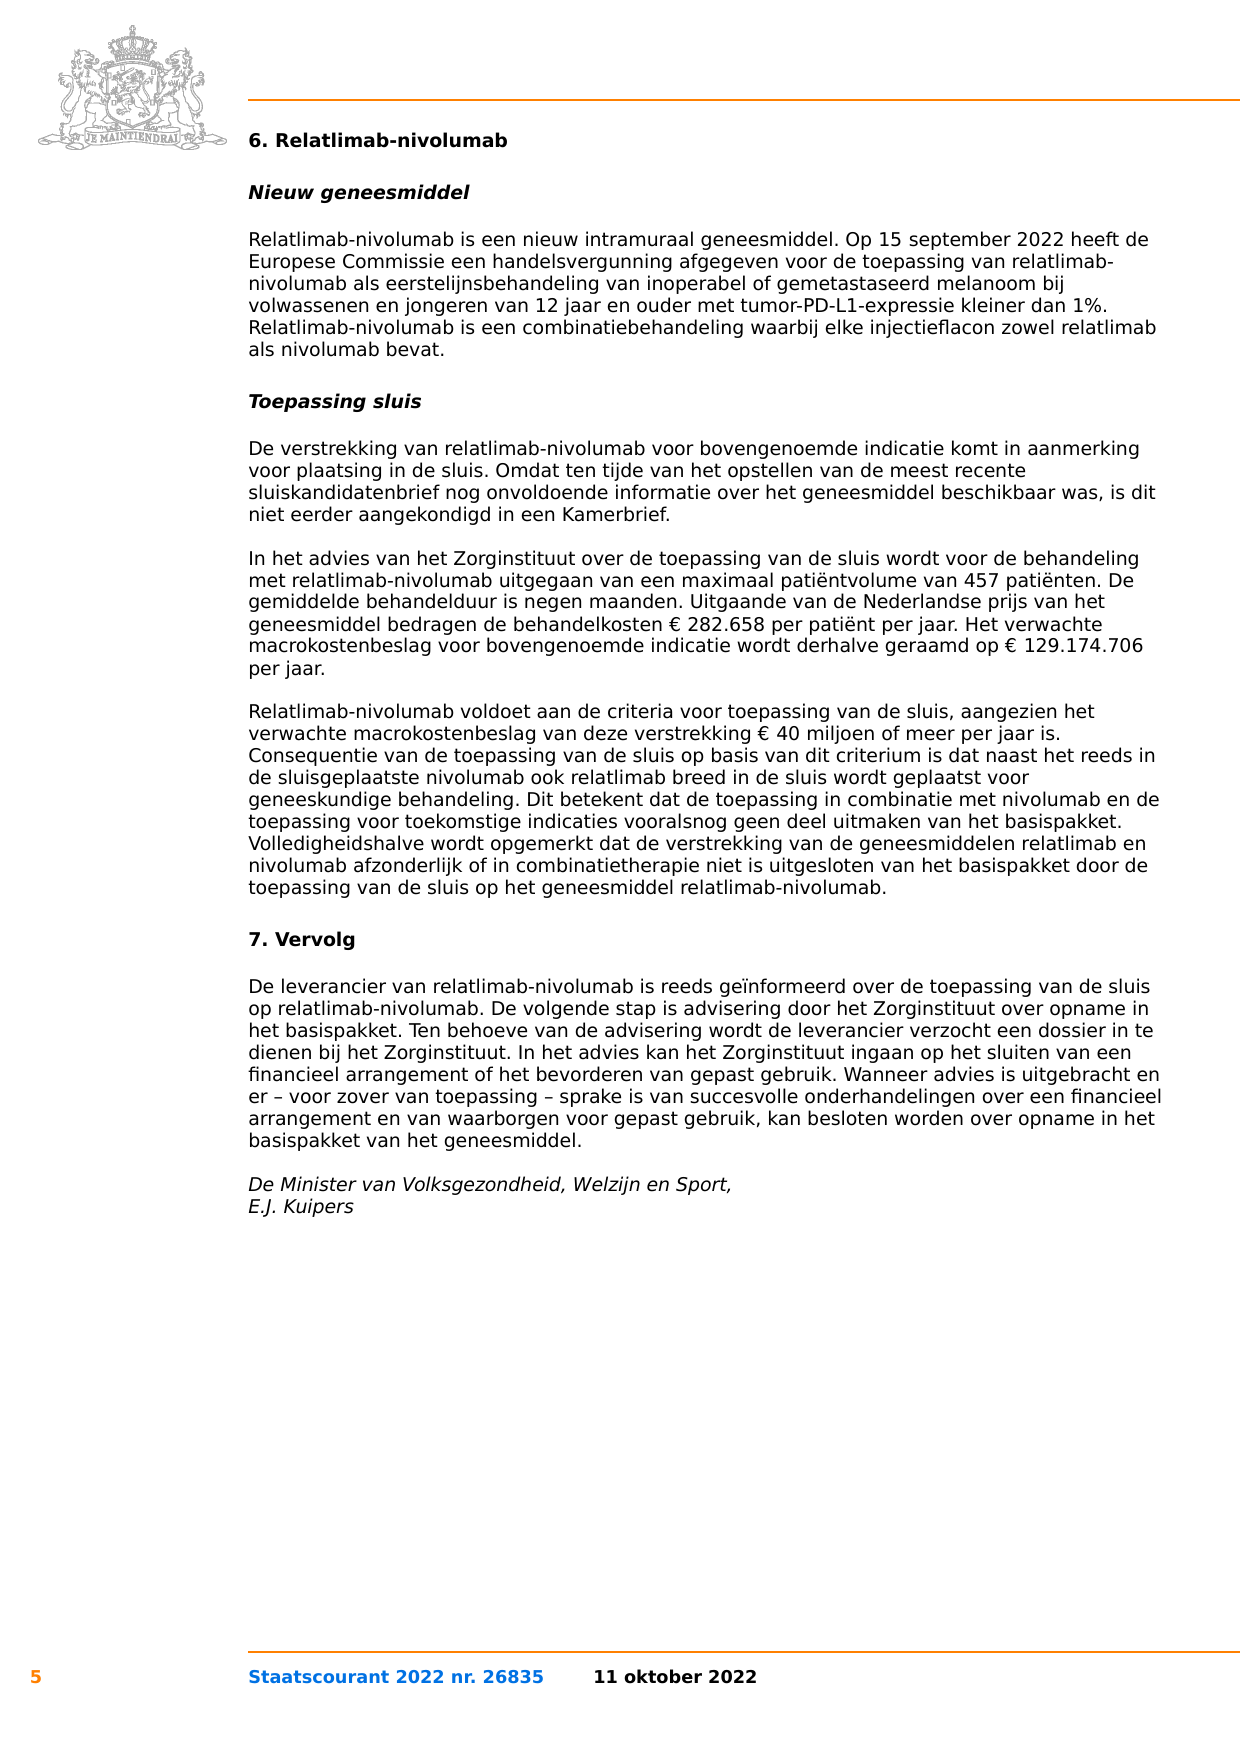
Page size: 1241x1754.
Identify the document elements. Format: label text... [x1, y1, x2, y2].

subtitle Nieuw geneesmiddel [248, 182, 1163, 204]
subtitle 7. Vervolg [248, 929, 1163, 951]
picture [38, 25, 227, 150]
text De verstrekking van relatlimab-nivolumab voor bovengenoemde indicatie komt in aanmerking voor plaatsing in de sluis. Omdat ten tijde van het opstellen van de meest recente sluiskandidatenbrief nog onvoldoende informatie over het geneesmiddel beschikbaar was, is dit niet eerder aangekondigd in een Kamerbrief. [248, 438, 1163, 526]
text Relatlimab-nivolumab is een nieuw intramuraal geneesmiddel. Op 15 september 2022 heeft de Europese Commissie een handelsvergunning afgegeven voor de toepassing van relatlimab-nivolumab als eerstelijnsbehandeling van inoperabel of gemetastaseerd melanoom bij volwassenen en jongeren van 12 jaar en ouder met tumor-PD-L1-expressie kleiner dan 1%. Relatlimab-nivolumab is een combinatiebehandeling waarbij elke injectieflacon zowel relatlimab als nivolumab bevat. [248, 229, 1163, 361]
text De Minister van Volksgezondheid, Welzijn en Sport, E.J. Kuipers [248, 1174, 1163, 1218]
subtitle 6. Relatlimab-nivolumab [248, 130, 1163, 152]
subtitle Toepassing sluis [248, 391, 1163, 413]
text Relatlimab-nivolumab voldoet aan de criteria voor toepassing van de sluis, aangezien het verwachte macrokostenbeslag van deze verstrekking € 40 miljoen of meer per jaar is. Consequentie van de toepassing van de sluis op basis van dit criterium is dat naast het reeds in de sluisgeplaatste nivolumab ook relatlimab breed in de sluis wordt geplaatst voor geneeskundige behandeling. Dit betekent dat de toepassing in combinatie met nivolumab en de toepassing voor toekomstige indicaties vooralsnog geen deel uitmaken van het basispakket. Volledigheidshalve wordt opgemerkt dat de verstrekking van de geneesmiddelen relatlimab en nivolumab afzonderlijk of in combinatietherapie niet is uitgesloten van het basispakket door de toepassing van de sluis op het geneesmiddel relatlimab-nivolumab. [248, 701, 1163, 899]
text In het advies van het Zorginstituut over de toepassing van de sluis wordt voor de behandeling met relatlimab-nivolumab uitgegaan van een maximaal patiëntvolume van 457 patiënten. De gemiddelde behandelduur is negen maanden. Uitgaande van de Nederlandse prijs van het geneesmiddel bedragen de behandelkosten € 282.658 per patiënt per jaar. Het verwachte macrokostenbeslag voor bovengenoemde indicatie wordt derhalve geraamd op € 129.174.706 per jaar. [248, 547, 1163, 679]
text De leverancier van relatlimab-nivolumab is reeds geïnformeerd over de toepassing van de sluis op relatlimab-nivolumab. De volgende stap is advisering door het Zorginstituut over opname in het basispakket. Ten behoeve van de advisering wordt de leverancier verzocht een dossier in te dienen bij het Zorginstituut. In het advies kan het Zorginstituut ingaan op het sluiten van een financieel arrangement of het bevorderen van gepast gebruik. Wanneer advies is uitgebracht en er – voor zover van toepassing – sprake is van succesvolle onderhandelingen over een financieel arrangement en van waarborgen voor gepast gebruik, kan besloten worden over opname in het basispakket van het geneesmiddel. [248, 976, 1163, 1152]
